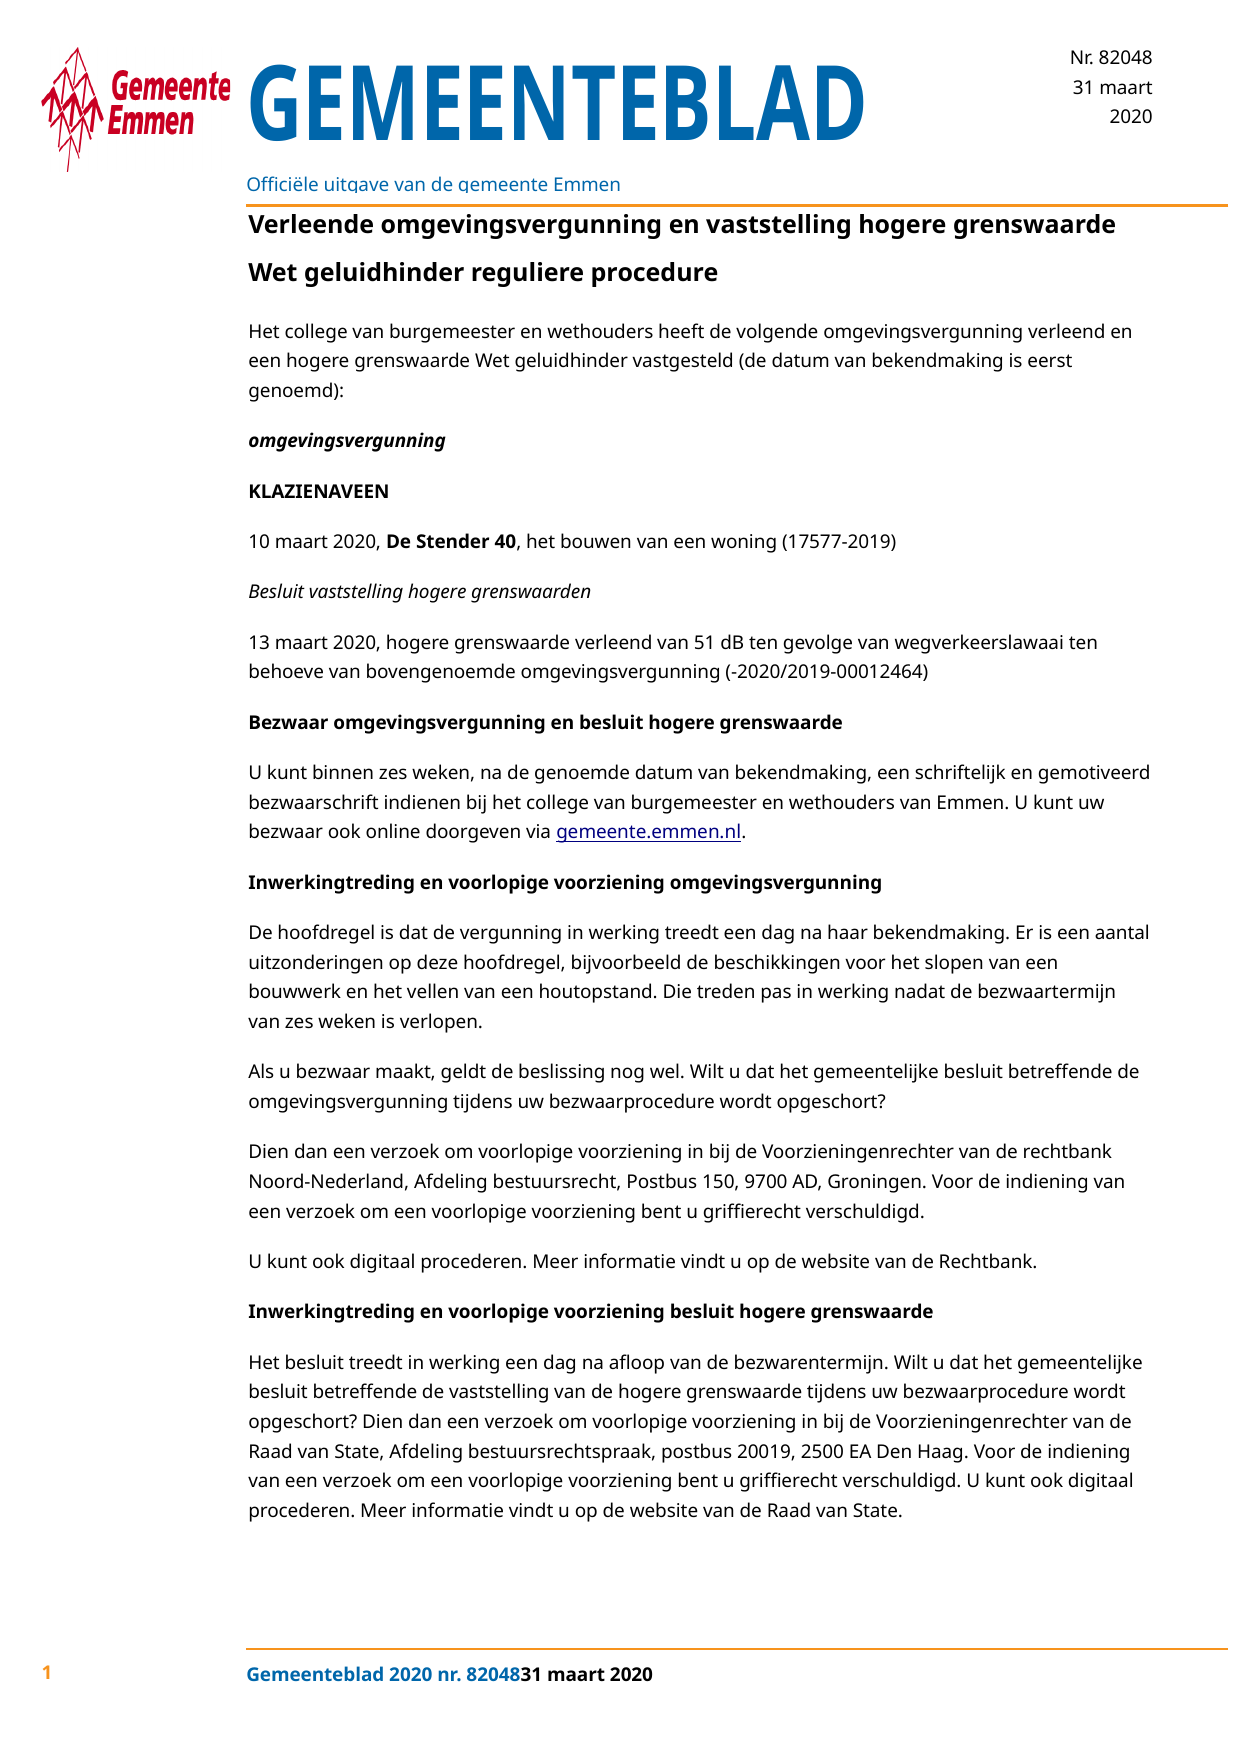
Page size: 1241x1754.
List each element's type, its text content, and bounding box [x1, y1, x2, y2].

text Verleende omgevingsvergunning en vaststelling hogere grenswaarde Wet geluidhinder reguliere procedure [248, 207, 1152, 288]
text Het college van burgemeester en wethouders heeft de volgende omgevingsvergunning verleend en een hogere grenswaarde Wet geluidhinder vastgesteld (de datum van bekendmaking is eerst genoemd): [248, 318, 1152, 403]
text Besluit vaststelling hogere grenswaarden [248, 579, 1152, 604]
text U kunt binnen zes weken, na de genoemde datum van bekendmaking, een schriftelijk en gemotiveerd bezwaarschrift indienen bij het college van burgemeester en wethouders van Emmen. U kunt uw bezwaar ook online doorgeven via gemeente.emmen.nl. [248, 759, 1152, 844]
text U kunt ook digitaal procederen. Meer informatie vindt u op de website van de Rechtbank. [248, 1248, 1152, 1274]
text Als u bezwaar maakt, geldt de beslissing nog wel. Wilt u dat het gemeentelijke besluit betreffende de omgevingsvergunning tijdens uw bezwaarprocedure wordt opgeschort? [248, 1059, 1152, 1114]
text Inwerkingtreding en voorlopige voorziening omgevingsvergunning [248, 869, 1152, 895]
text KLAZIENAVEEN [248, 478, 1152, 504]
text De hoofdregel is dat de vergunning in werking treedt een dag na haar bekendmaking. Er is een aantal uitzonderingen op deze hoofdregel, bijvoorbeeld de beschikkingen voor het slopen van een bouwwerk en het vellen van een houtopstand. Die treden pas in werking nadat de bezwaartermijn van zes weken is verlopen. [248, 919, 1152, 1034]
text Het besluit treedt in werking een dag na afloop van de bezwarentermijn. Wilt u dat het gemeentelijke besluit betreffende de vaststelling van de hogere grenswaarde tijdens uw bezwaarprocedure wordt opgeschort? Dien dan een verzoek om voorlopige voorziening in bij de Voorzieningenrechter van de Raad van State, Afdeling bestuurs­recht­spraak, postbus 200­19, 2500 EA Den Haag. Voor de indiening van een verzoek om een voorlopige voorziening bent u griffierecht verschuldigd. U kunt ook digitaal procederen. Meer informatie vindt u op de website van de Raad van State. [248, 1349, 1152, 1523]
text Bezwaar omgevingsvergunning en besluit hogere grenswaarde [248, 709, 1152, 735]
text 13 maart 2020, hogere grenswaarde verleend van 51 dB ten gevolge van wegverkeerslawaai ten behoeve van bovengenoemde omgevingsvergunning (-2020/2019-00012464) [248, 629, 1152, 684]
text Inwerkingtreding en voorlopige voorziening besluit hogere grenswaarde [248, 1299, 1152, 1324]
picture [41, 47, 231, 172]
text 10 maart 2020, De Stender 40, het bouwen van een woning (17577-2019) [248, 528, 1152, 554]
text Dien dan een verzoek om voorlopige voorziening in bij de Voorzieningenrechter van de rechtbank Noord-Nederland, Afdeling bestuursrecht, Postbus 150, 9700 AD, Groningen. Voor de indiening van een verzoek om een voorlopige voorziening bent u griffierecht verschuldigd. [248, 1139, 1152, 1224]
text omgevingsvergunning [248, 427, 1152, 453]
